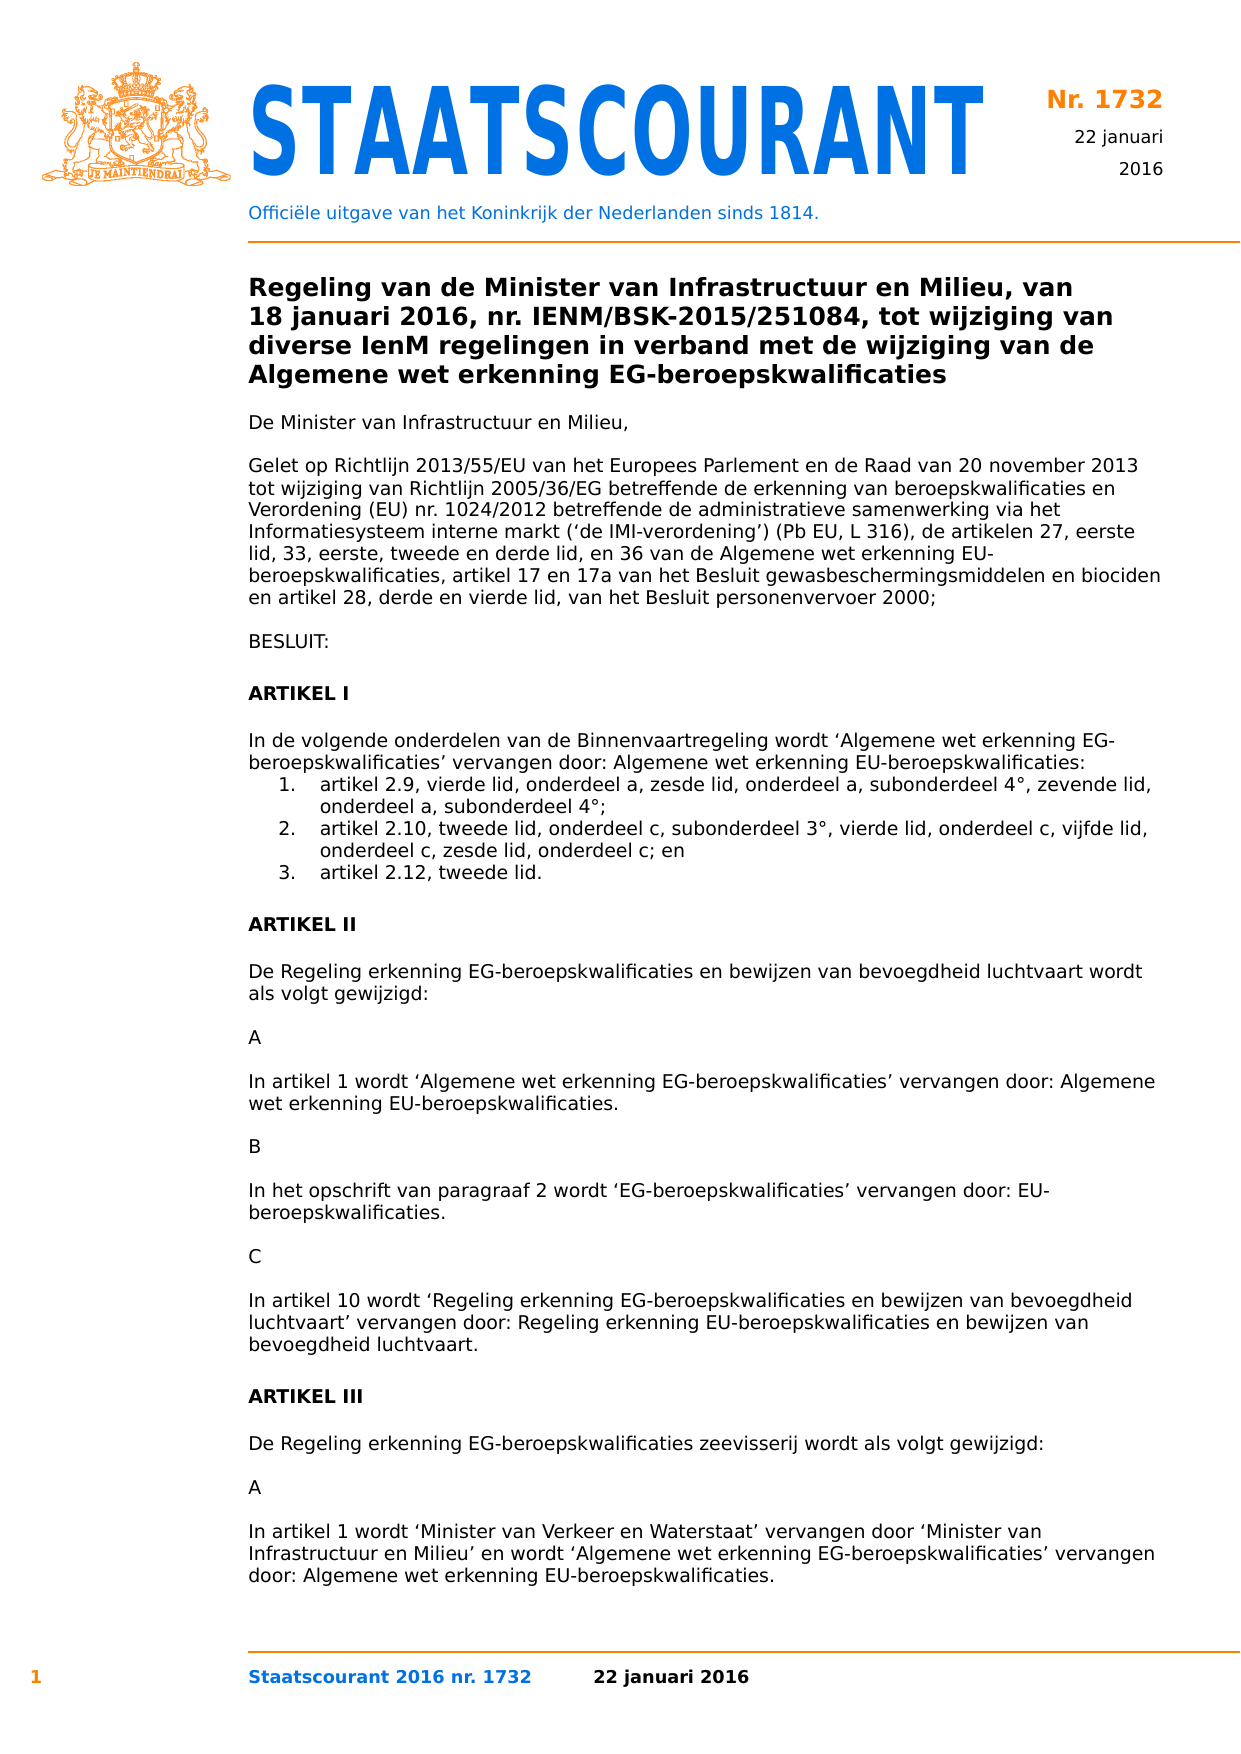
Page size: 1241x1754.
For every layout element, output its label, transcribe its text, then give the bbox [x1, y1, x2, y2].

table_cell Officiële uitgave van het Koninkrijk der Nederlanden sinds 1814. [248, 203, 1240, 241]
text B [248, 1136, 1163, 1158]
text C [248, 1246, 1163, 1268]
subtitle ARTIKEL III [248, 1386, 1163, 1408]
text 2. artikel 2.10, tweede lid, onderdeel c, subonderdeel 3°, vierde lid, onderdeel c, vijfde lid, onderdeel c, zesde lid, onderdeel c; en [278, 818, 1163, 862]
subtitle ARTIKEL II [248, 914, 1163, 936]
table_header STAATSCOURANT [248, 62, 998, 203]
table_header [25, 62, 248, 241]
text De Regeling erkenning EG-beroepskwalificaties zeevisserij wordt als volgt gewijzigd: [248, 1433, 1163, 1455]
text In artikel 1 wordt ‘Minister van Verkeer en Waterstaat’ vervangen door ‘Minister van Infrastructuur en Milieu’ en wordt ‘Algemene wet erkenning EG-beroepskwalificaties’ vervangen door: Algemene wet erkenning EU-beroepskwalificaties. [248, 1521, 1163, 1587]
picture [41, 62, 231, 186]
text In artikel 10 wordt ‘Regeling erkenning EG-beroepskwalificaties en bewijzen van bevoegdheid luchtvaart’ vervangen door: Regeling erkenning EU-beroepskwalificaties en bewijzen van bevoegdheid luchtvaart. [248, 1290, 1163, 1356]
text De Minister van Infrastructuur en Milieu, [248, 412, 1163, 433]
table_header Nr. 1732 [998, 62, 1240, 121]
text BESLUIT: [248, 631, 1163, 653]
table_cell 22 januari [998, 121, 1240, 153]
text In de volgende onderdelen van de Binnenvaartregeling wordt ‘Algemene wet erkenning EG-beroepskwalificaties’ vervangen door: Algemene wet erkenning EU-beroepskwalificaties: [248, 730, 1163, 774]
text 1. artikel 2.9, vierde lid, onderdeel a, zesde lid, onderdeel a, subonderdeel 4°, zevende lid, onderdeel a, subonderdeel 4°; [278, 774, 1163, 818]
text A [248, 1027, 1163, 1049]
text In artikel 1 wordt ‘Algemene wet erkenning EG-beroepskwalificaties’ vervangen door: Algemene wet erkenning EU-beroepskwalificaties. [248, 1071, 1163, 1114]
subtitle ARTIKEL I [248, 683, 1163, 705]
table_cell 2016 [998, 153, 1240, 203]
subtitle Regeling van de Minister van Infrastructuur en Milieu, van 18 januari 2016, nr. IENM/BSK-2015/251084, tot wijziging van diverse IenM regelingen in verband met de wijziging van de Algemene wet erkenning EG-beroepskwalificaties [248, 273, 1163, 390]
text In het opschrift van paragraaf 2 wordt ‘EG-beroepskwalificaties’ vervangen door: EU-beroepskwalificaties. [248, 1180, 1163, 1224]
text De Regeling erkenning EG-beroepskwalificaties en bewijzen van bevoegdheid luchtvaart wordt als volgt gewijzigd: [248, 961, 1163, 1005]
text A [248, 1477, 1163, 1499]
text 3. artikel 2.12, tweede lid. [278, 862, 1163, 884]
text Gelet op Richtlijn 2013/55/EU van het Europees Parlement en de Raad van 20 november 2013 tot wijziging van Richtlijn 2005/36/EG betreffende de erkenning van beroepskwalificaties en Verordening (EU) nr. 1024/2012 betreffende de administratieve samenwerking via het Informatiesysteem interne markt (‘de IMI-verordening’) (Pb EU, L 316), de artikelen 27, eerste lid, 33, eerste, tweede en derde lid, en 36 van de Algemene wet erkenning EU-beroepskwalificaties, artikel 17 en 17a van het Besluit gewasbeschermingsmiddelen en biociden en artikel 28, derde en vierde lid, van het Besluit personenvervoer 2000; [248, 455, 1163, 609]
